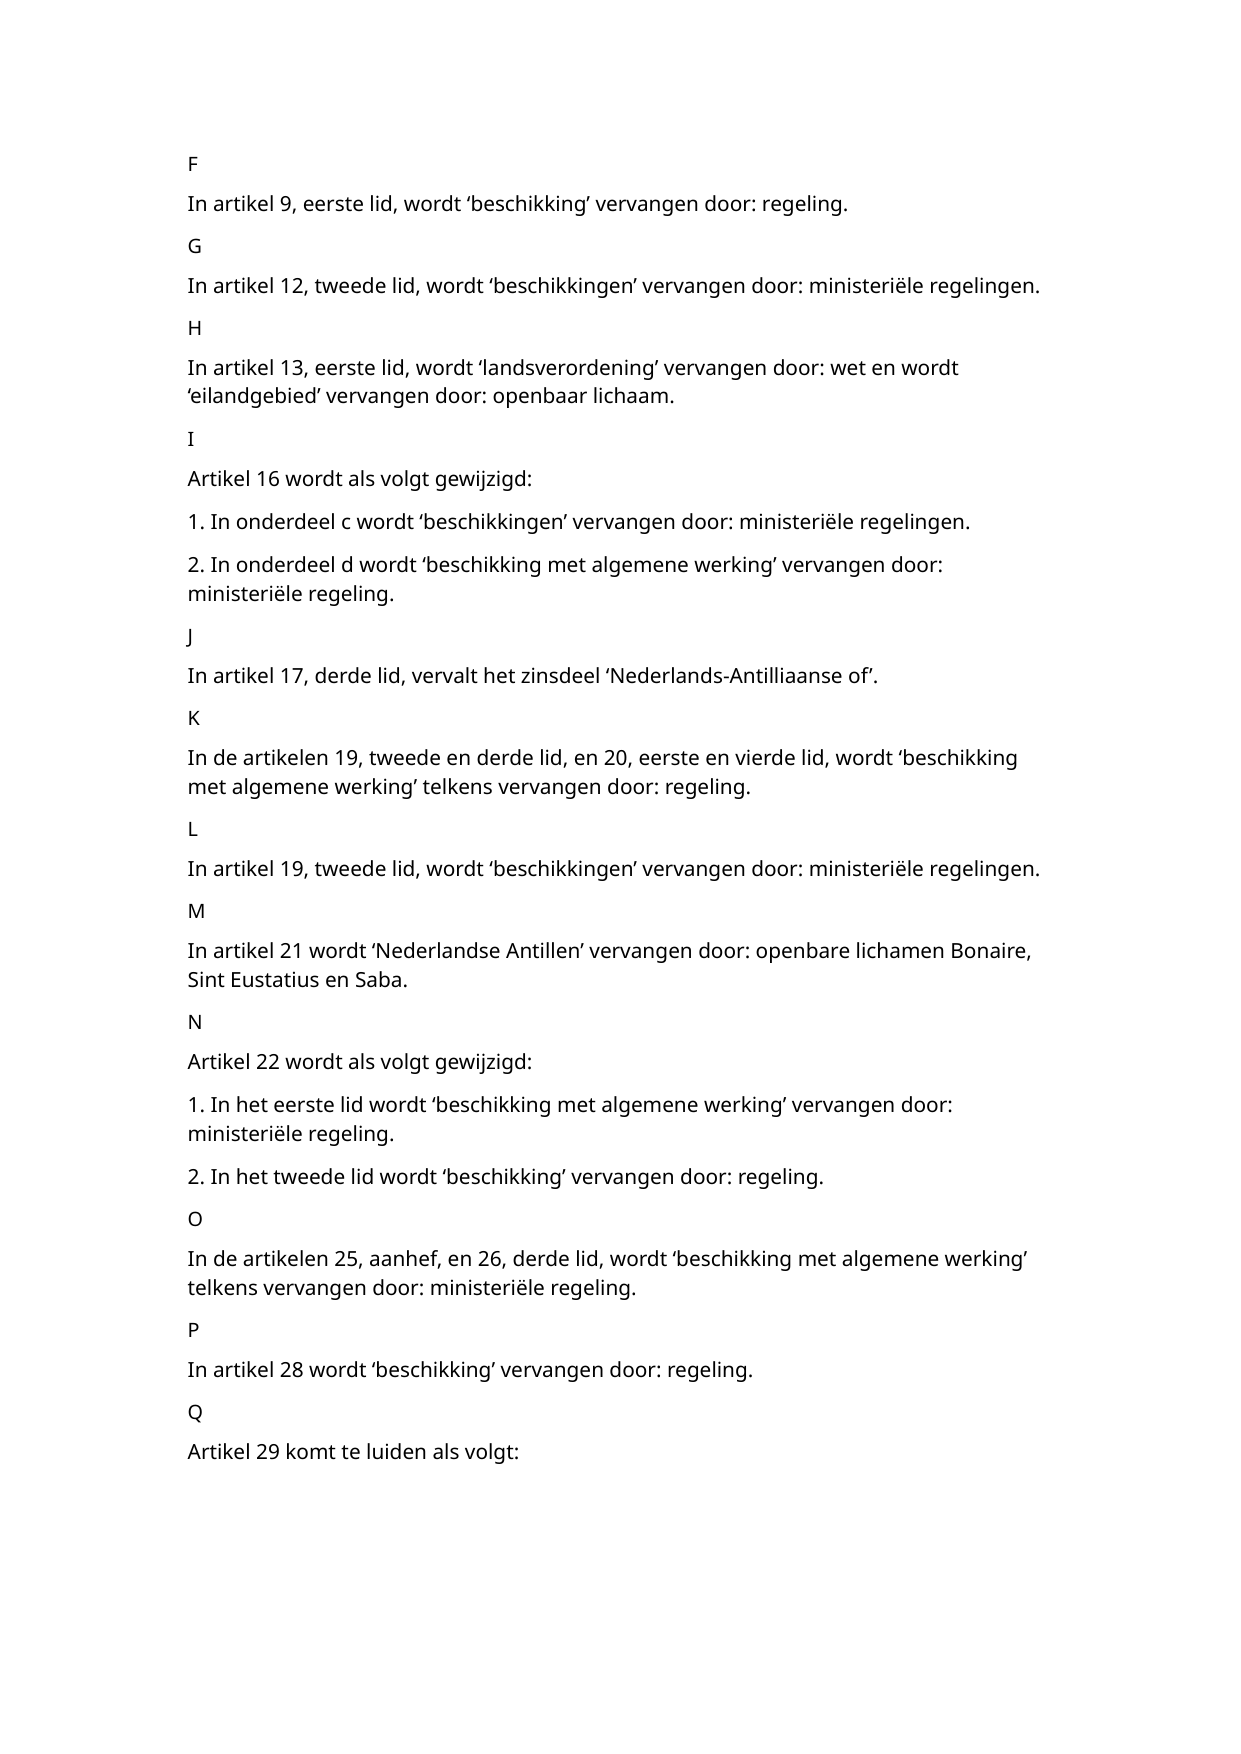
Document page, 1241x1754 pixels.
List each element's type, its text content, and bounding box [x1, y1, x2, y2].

text In artikel 19, tweede lid, wordt ‘beschikkingen’ vervangen door: ministeriële regelingen. [187, 854, 1053, 882]
text P [187, 1316, 1053, 1343]
text O [187, 1206, 1053, 1233]
text M [187, 897, 1053, 924]
text In artikel 9, eerste lid, wordt ‘beschikking’ vervangen door: regeling. [187, 189, 1053, 217]
text J [187, 622, 1053, 649]
text K [187, 705, 1053, 732]
text H [187, 314, 1053, 341]
text 2. In onderdeel d wordt ‘beschikking met algemene werking’ vervangen door: ministeriële regeling. [187, 551, 1053, 607]
text In artikel 28 wordt ‘beschikking’ vervangen door: regeling. [187, 1355, 1053, 1383]
text Q [187, 1398, 1053, 1425]
text I [187, 425, 1053, 452]
text F [187, 150, 1053, 177]
text In artikel 13, eerste lid, wordt ‘landsverordening’ vervangen door: wet en wordt ‘eilandgebied’ vervangen door: openbaar lichaam. [187, 353, 1053, 410]
text In artikel 21 wordt ‘Nederlandse Antillen’ vervangen door: openbare lichamen Bonaire, Sint Eustatius en Saba. [187, 936, 1053, 993]
text 1. In het eerste lid wordt ‘beschikking met algemene werking’ vervangen door: ministeriële regeling. [187, 1090, 1053, 1147]
text In de artikelen 25, aanhef, en 26, derde lid, wordt ‘beschikking met algemene werking’ telkens vervangen door: ministeriële regeling. [187, 1244, 1053, 1301]
text N [187, 1008, 1053, 1035]
text In de artikelen 19, tweede en derde lid, en 20, eerste en vierde lid, wordt ‘beschikking met algemene werking’ telkens vervangen door: regeling. [187, 743, 1053, 800]
text In artikel 17, derde lid, vervalt het zinsdeel ‘Nederlands-Antilliaanse of’. [187, 661, 1053, 690]
text 1. In onderdeel c wordt ‘beschikkingen’ vervangen door: ministeriële regelingen. [187, 507, 1053, 536]
text 2. In het tweede lid wordt ‘beschikking’ vervangen door: regeling. [187, 1162, 1053, 1191]
text G [187, 232, 1053, 259]
text Artikel 29 komt te luiden als volgt: [187, 1437, 1053, 1466]
text In artikel 12, tweede lid, wordt ‘beschikkingen’ vervangen door: ministeriële regelingen. [187, 271, 1053, 299]
text L [187, 815, 1053, 842]
text Artikel 22 wordt als volgt gewijzigd: [187, 1047, 1053, 1075]
text Artikel 16 wordt als volgt gewijzigd: [187, 464, 1053, 492]
